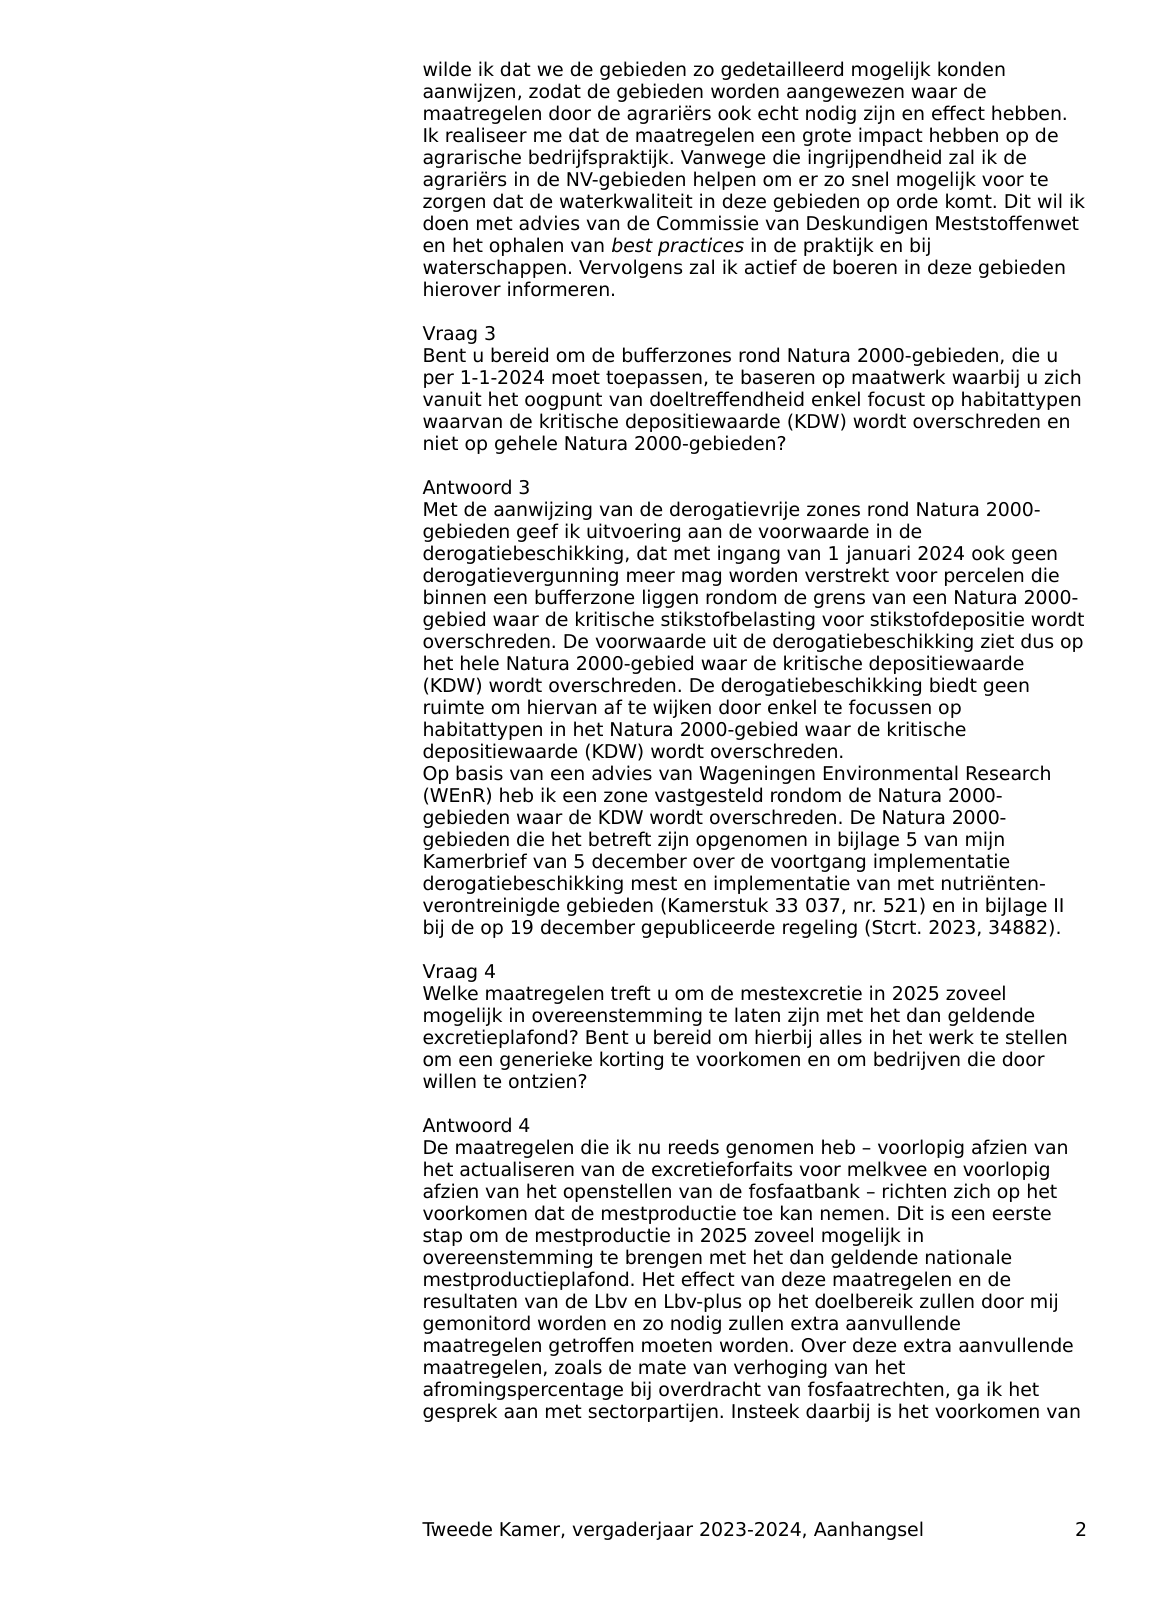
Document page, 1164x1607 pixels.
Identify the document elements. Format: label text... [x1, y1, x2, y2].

text Welke maatregelen treft u om de mestexcretie in 2025 zoveel mogelijk in overeenstemming te laten zijn met het dan geldende excretieplafond? Bent u bereid om hierbij alles in het werk te stellen om een generieke korting te voorkomen en om bedrijven die door willen te ontzien? [422, 983, 1087, 1093]
text Antwoord 3 [422, 477, 1087, 499]
text Vraag 3 [422, 323, 1087, 345]
text Bent u bereid om de bufferzones rond Natura 2000-gebieden, die u per 1-1-2024 moet toepassen, te baseren op maatwerk waarbij u zich vanuit het oogpunt van doeltreffendheid enkel focust op habitattypen waarvan de kritische depositiewaarde (KDW) wordt overschreden en niet op gehele Natura 2000-gebieden? [422, 345, 1087, 455]
text Ik realiseer me dat de maatregelen een grote impact hebben op de agrarische bedrijfspraktijk. Vanwege die ingrijpendheid zal ik de agrariërs in de NV-gebieden helpen om er zo snel mogelijk voor te zorgen dat de waterkwaliteit in deze gebieden op orde komt. Dit wil ik doen met advies van de Commissie van Deskundigen Meststoffenwet en het ophalen van best practices in de praktijk en bij waterschappen. Vervolgens zal ik actief de boeren in deze gebieden hierover informeren. [422, 125, 1087, 301]
text De maatregelen die ik nu reeds genomen heb – voorlopig afzien van het actualiseren van de excretieforfaits voor melkvee en voorlopig afzien van het openstellen van de fosfaatbank – richten zich op het voorkomen dat de mestproductie toe kan nemen. Dit is een eerste stap om de mestproductie in 2025 zoveel mogelijk in overeenstemming te brengen met het dan geldende nationale mestproductieplafond. Het effect van deze maatregelen en de resultaten van de Lbv en Lbv-plus op het doelbereik zullen door mij gemonitord worden en zo nodig zullen extra aanvullende maatregelen getroffen moeten worden. Over deze extra aanvullende maatregelen, zoals de mate van verhoging van het afromingspercentage bij overdracht van fosfaatrechten, ga ik het gesprek aan met sectorpartijen. Insteek daarbij is het voorkomen van [422, 1137, 1087, 1423]
text Met de aanwijzing van de derogatievrije zones rond Natura 2000-gebieden geef ik uitvoering aan de voorwaarde in de derogatiebeschikking, dat met ingang van 1 januari 2024 ook geen derogatievergunning meer mag worden verstrekt voor percelen die binnen een bufferzone liggen rondom de grens van een Natura 2000-gebied waar de kritische stikstofbelasting voor stikstofdepositie wordt overschreden. De voorwaarde uit de derogatiebeschikking ziet dus op het hele Natura 2000-gebied waar de kritische depositiewaarde (KDW) wordt overschreden. De derogatiebeschikking biedt geen ruimte om hiervan af te wijken door enkel te focussen op habitattypen in het Natura 2000-gebied waar de kritische depositiewaarde (KDW) wordt overschreden. [422, 499, 1087, 763]
text wilde ik dat we de gebieden zo gedetailleerd mogelijk konden aanwijzen, zodat de gebieden worden aangewezen waar de maatregelen door de agrariërs ook echt nodig zijn en effect hebben. [422, 59, 1087, 125]
text Antwoord 4 [422, 1115, 1087, 1137]
text Op basis van een advies van Wageningen Environmental Research (WEnR) heb ik een zone vastgesteld rondom de Natura 2000-gebieden waar de KDW wordt overschreden. De Natura 2000-gebieden die het betreft zijn opgenomen in bijlage 5 van mijn Kamerbrief van 5 december over de voortgang implementatie derogatiebeschikking mest en implementatie van met nutriënten-verontreinigde gebieden (Kamerstuk 33 037, nr. 521) en in bijlage II bij de op 19 december gepubliceerde regeling (Stcrt. 2023, 34882). [422, 763, 1087, 939]
text Vraag 4 [422, 961, 1087, 983]
